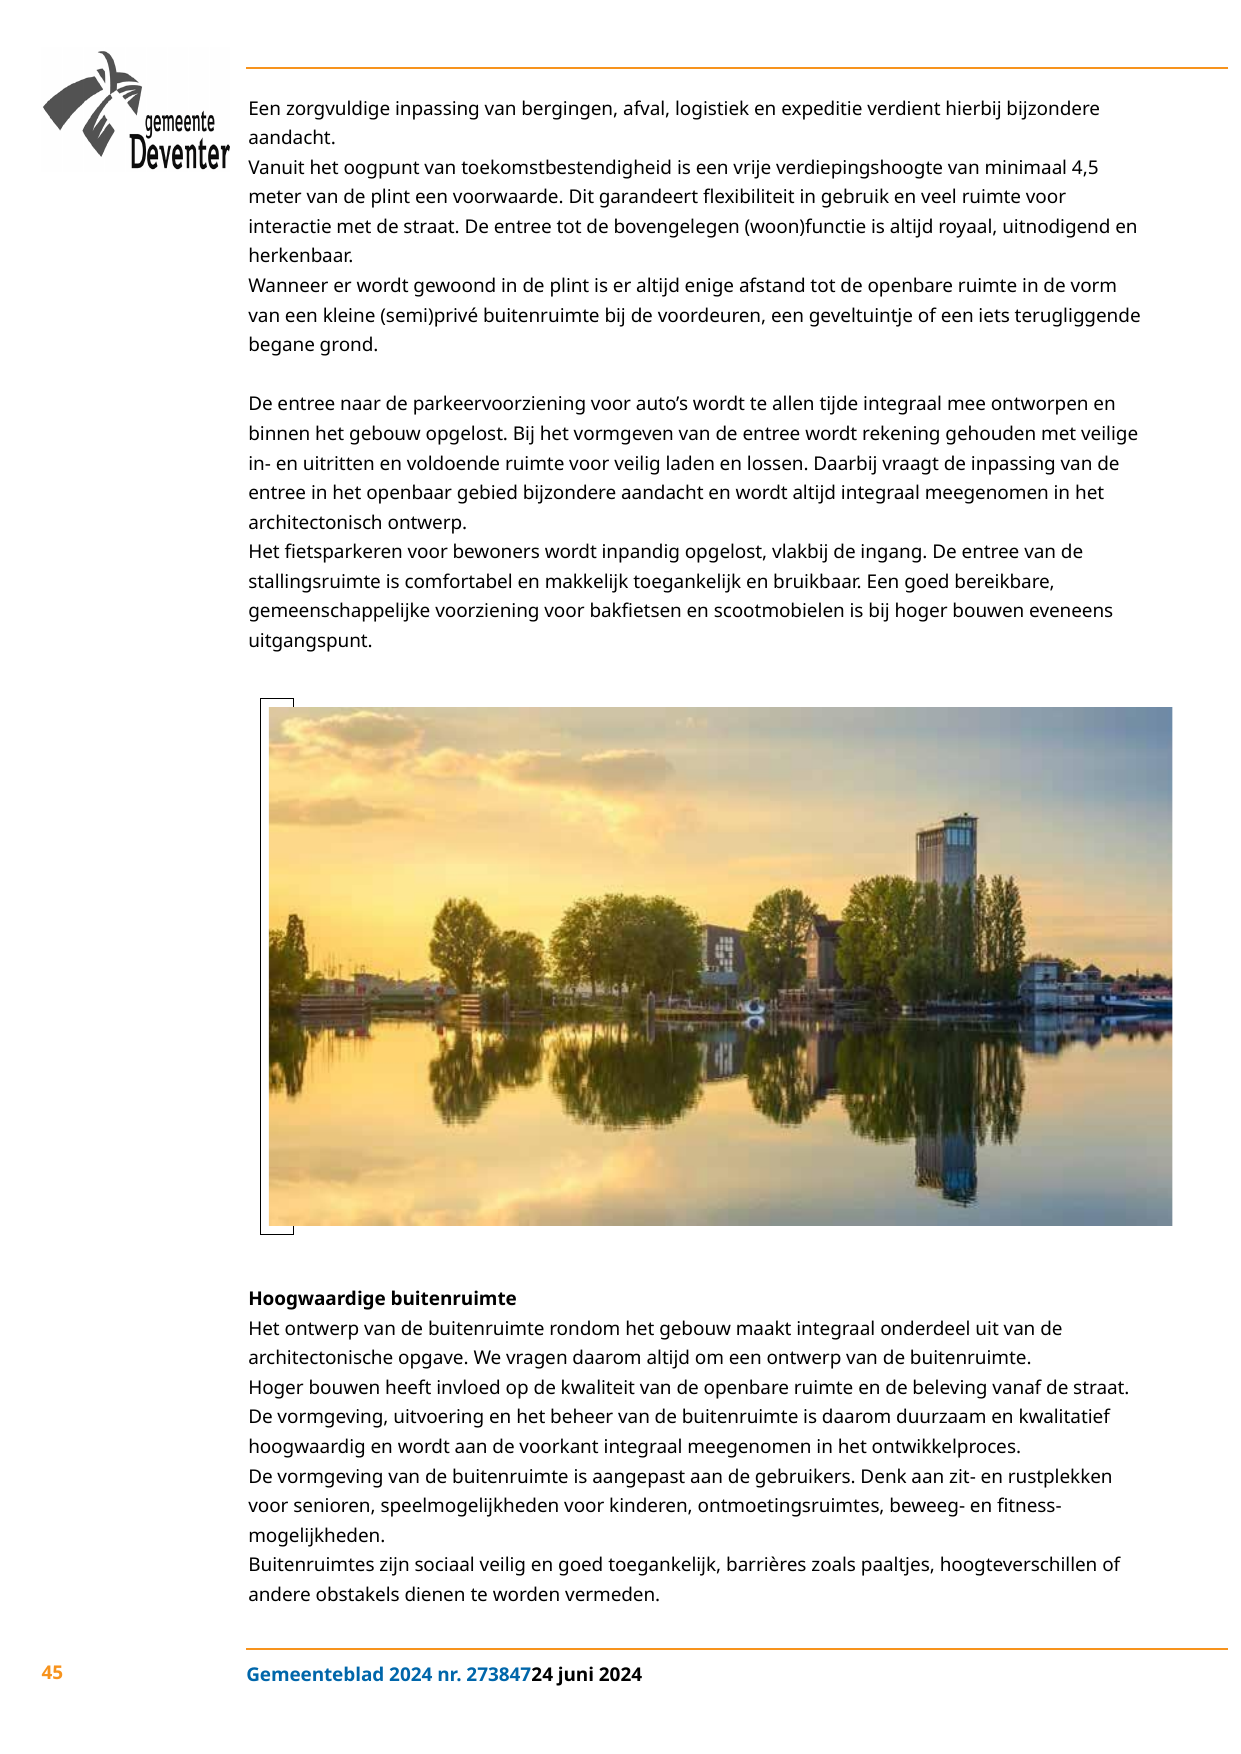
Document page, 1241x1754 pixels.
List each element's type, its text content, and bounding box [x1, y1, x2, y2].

text Vanuit het oogpunt van toekomstbestendigheid is een vrije verdiepingshoogte van minimaal 4,5 meter van de plint een voorwaarde. Dit garandeert flexibiliteit in gebruik en veel ruimte voor interactie met de straat. De entree tot de bovengelegen (woon)functie is altijd royaal, uitnodigend en herkenbaar. [248, 154, 1152, 268]
picture [41, 47, 231, 172]
text Wanneer er wordt gewoond in de plint is er altijd enige afstand tot de openbare ruimte in de vorm van een kleine (semi)privé buitenruimte bij de voordeuren, een geveltuintje of een iets terugliggende begane grond. [248, 272, 1152, 357]
text Het ontwerp van de buitenruimte rondom het gebouw maakt integraal onderdeel uit van de architectonische opgave. We vragen daarom altijd om een ontwerp van de buitenruimte. [248, 1315, 1152, 1370]
text Het fietsparkeren voor bewoners wordt inpandig opgelost, vlakbij de ingang. De entree van de stallingsruimte is comfortabel en makkelijk toegankelijk en bruikbaar. Een goed bereikbare, gemeenschappelijke voorziening voor bakfietsen en scootmobielen is bij hoger bouwen eveneens uitgangspunt. [248, 538, 1152, 653]
text Een zorgvuldige inpassing van bergingen, afval, logistiek en expeditie verdient hierbij bijzondere aandacht. [248, 95, 1152, 150]
picture [268, 707, 1173, 1226]
text Hoogwaardige buitenruimte [248, 1285, 1152, 1311]
text De vormgeving van de buitenruimte is aangepast aan de gebruikers. Denk aan zit- en rustplekken voor senioren, speelmogelijkheden voor kinderen, ontmoetingsruimtes, beweeg- en fitness- mogelijkheden. [248, 1463, 1152, 1548]
text De entree naar de parkeervoorziening voor auto’s wordt te allen tijde integraal mee ontworpen en binnen het gebouw opgelost. Bij het vormgeven van de entree wordt rekening gehouden met veilige in- en uitritten en voldoende ruimte voor veilig laden en lossen. Daarbij vraagt de inpassing van de entree in het openbaar gebied bijzondere aandacht en wordt altijd integraal meegenomen in het architectonisch ontwerp. [248, 391, 1152, 535]
text Buitenruimtes zijn sociaal veilig en goed toegankelijk, barrières zoals paaltjes, hoogteverschillen of andere obstakels dienen te worden vermeden. [248, 1552, 1152, 1607]
text Hoger bouwen heeft invloed op de kwaliteit van de openbare ruimte en de beleving vanaf de straat. De vormgeving, uitvoering en het beheer van de buitenruimte is daarom duurzaam en kwalitatief hoogwaardig en wordt aan de voorkant integraal meegenomen in het ontwikkelproces. [248, 1374, 1152, 1459]
